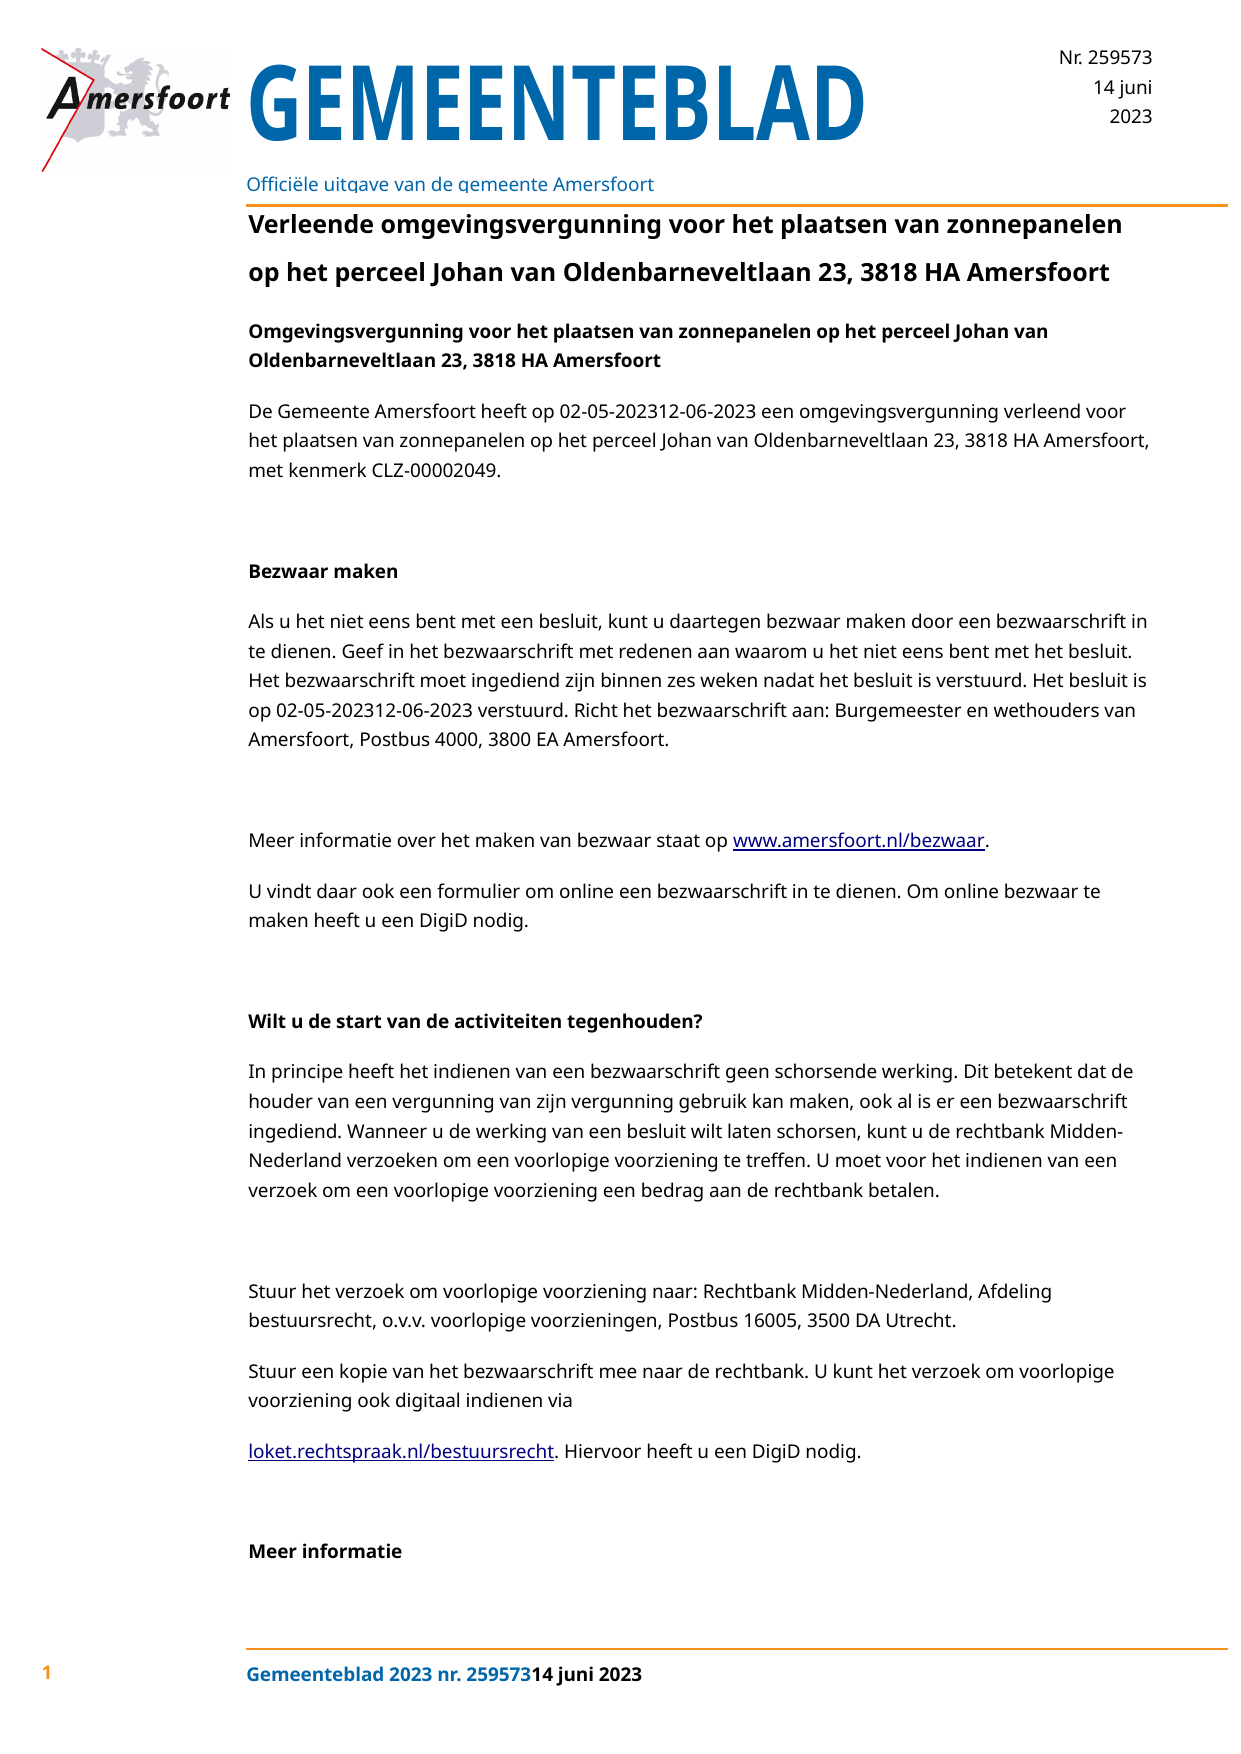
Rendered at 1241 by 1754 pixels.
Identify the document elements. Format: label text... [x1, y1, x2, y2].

text Als u het niet eens bent met een besluit, kunt u daartegen bezwaar maken door een bezwaarschrift in te dienen. Geef in het bezwaarschrift met redenen aan waarom u het niet eens bent met het besluit. Het bezwaarschrift moet ingediend zijn binnen zes weken nadat het besluit is verstuurd. Het besluit is op 02-05-202312-06-2023 verstuurd. Richt het bezwaarschrift aan: Burgemeester en wethouders van Amersfoort, Postbus 4000, 3800 EA Amersfoort. [248, 608, 1152, 752]
text Stuur een kopie van het bezwaarschrift mee naar de rechtbank. U kunt het verzoek om voorlopige voorziening ook digitaal indienen via [248, 1358, 1152, 1413]
text Stuur het verzoek om voorlopige voorziening naar: Rechtbank Midden-Nederland, Afdeling bestuursrecht, o.v.v. voorlopige voorzieningen, Postbus 16005, 3500 DA Utrecht. [248, 1278, 1152, 1333]
text loket.rechtspraak.nl/bestuursrecht. Hiervoor heeft u een DigiD nodig. [248, 1438, 1152, 1464]
text Meer informatie [248, 1539, 1152, 1564]
text Wilt u de start van de activiteiten tegenhouden? [248, 1008, 1152, 1034]
text Verleende omgevingsvergunning voor het plaatsen van zonnepanelen op het perceel Johan van Oldenbarneveltlaan 23, 3818 HA Amersfoort [248, 207, 1152, 288]
text De Gemeente Amersfoort heeft op 02-05-202312-06-2023 een omgevingsvergunning verleend voor het plaatsen van zonnepanelen op het perceel Johan van Oldenbarneveltlaan 23, 3818 HA Amersfoort, met kenmerk CLZ-00002049. [248, 398, 1152, 483]
text U vindt daar ook een formulier om online een bezwaarschrift in te dienen. Om online bezwaar te maken heeft u een DigiD nodig. [248, 878, 1152, 933]
text Omgevingsvergunning voor het plaatsen van zonnepanelen op het perceel Johan van Oldenbarneveltlaan 23, 3818 HA Amersfoort [248, 318, 1152, 373]
text In principe heeft het indienen van een bezwaarschrift geen schorsende werking. Dit betekent dat de houder van een vergunning van zijn vergunning gebruik kan maken, ook al is er een bezwaarschrift ingediend. Wanneer u de werking van een besluit wilt laten schorsen, kunt u de rechtbank Midden-Nederland verzoeken om een voorlopige voorziening te treffen. U moet voor het indienen van een verzoek om een voorlopige voorziening een bedrag aan de rechtbank betalen. [248, 1059, 1152, 1203]
text Bezwaar maken [248, 558, 1152, 584]
text Meer informatie over het maken van bezwaar staat op www.amersfoort.nl/bezwaar. [248, 827, 1152, 853]
picture [41, 47, 231, 172]
